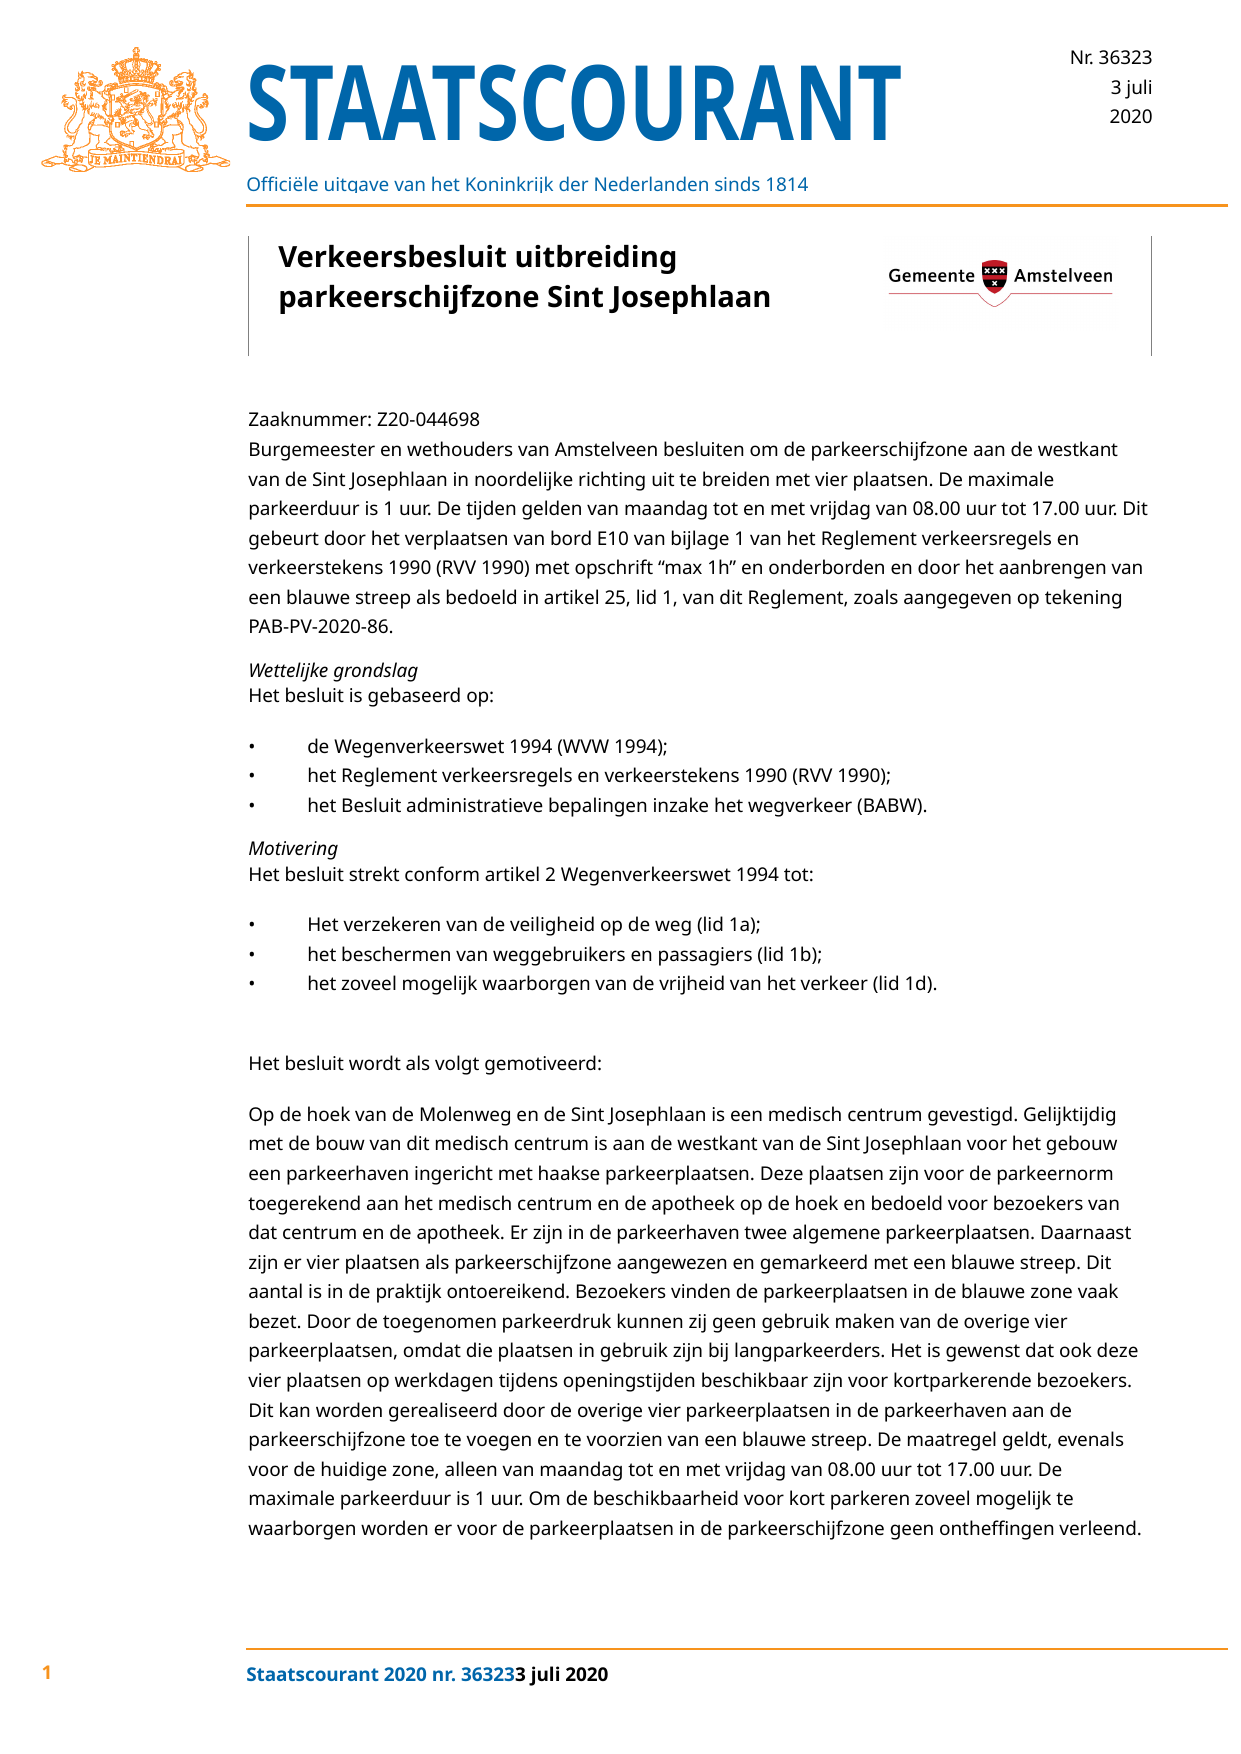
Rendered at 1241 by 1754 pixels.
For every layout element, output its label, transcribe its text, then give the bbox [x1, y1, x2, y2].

text Op de hoek van de Molenweg en de Sint Josephlaan is een medisch centrum gevestigd. Gelijktijdig met de bouw van dit medisch centrum is aan de westkant van de Sint Josephlaan voor het gebouw een parkeerhaven ingericht met haakse parkeerplaatsen. Deze plaatsen zijn voor de parkeernorm toegerekend aan het medisch centrum en de apotheek op de hoek en bedoeld voor bezoekers van dat centrum en de apotheek. Er zijn in de parkeerhaven twee algemene parkeerplaatsen. Daarnaast zijn er vier plaatsen als parkeerschijfzone aangewezen en gemarkeerd met een blauwe streep. Dit aantal is in de praktijk ontoereikend. Bezoekers vinden de parkeerplaatsen in de blauwe zone vaak bezet. Door de toegenomen parkeerdruk kunnen zij geen gebruik maken van de overige vier parkeerplaatsen, omdat die plaatsen in gebruik zijn bij langparkeerders. Het is gewenst dat ook deze vier plaatsen op werkdagen tijdens openingstijden beschikbaar zijn voor kortparkerende bezoekers. Dit kan worden gerealiseerd door de overige vier parkeerplaatsen in de parkeerhaven aan de parkeerschijfzone toe te voegen en te voorzien van een blauwe streep. De maatregel geldt, evenals voor de huidige zone, alleen van maandag tot en met vrijdag van 08.00 uur tot 17.00 uur. De maximale parkeerduur is 1 uur. Om de beschikbaarheid voor kort parkeren zoveel mogelijk te waarborgen worden er voor de parkeerplaatsen in de parkeerschijfzone geen ontheffingen verleend. [248, 1101, 1152, 1541]
text Zaaknummer: Z20-044698 [248, 407, 1152, 432]
text Wettelijke grondslag [248, 657, 1152, 683]
list het beschermen van weggebruikers en passagiers (lid 1b); [248, 941, 1152, 967]
text Motivering [248, 835, 1152, 861]
text Het besluit strekt conform artikel 2 Wegenverkeerswet 1994 tot: [248, 861, 1152, 887]
picture [882, 236, 1119, 331]
table_header Verkeersbesluit uitbreiding parkeerschijfzone Sint Josephlaan [249, 236, 850, 356]
text Het besluit is gebaseerd op: [248, 683, 1152, 708]
list het zoveel mogelijk waarborgen van de vrijheid van het verkeer (lid 1d). [248, 971, 1152, 996]
list Het verzekeren van de veiligheid op de weg (lid 1a); [248, 911, 1152, 937]
table_header [850, 236, 1151, 356]
list de Wegenverkeerswet 1994 (WVW 1994); [248, 733, 1152, 759]
text Burgemeester en wethouders van Amstelveen besluiten om de parkeerschijfzone aan de westkant van de Sint Josephlaan in noordelijke richting uit te breiden met vier plaatsen. De maximale parkeerduur is 1 uur. De tijden gelden van maandag tot en met vrijdag van 08.00 uur tot 17.00 uur. Dit gebeurt door het verplaatsen van bord E10 van bijlage 1 van het Reglement verkeersregels en verkeerstekens 1990 (RVV 1990) met opschrift “max 1h” en onderborden en door het aanbrengen van een blauwe streep als bedoeld in artikel 25, lid 1, van dit Reglement, zoals aangegeven op tekening PAB-PV-2020-86. [248, 436, 1152, 639]
picture [41, 47, 231, 172]
text Het besluit wordt als volgt gemotiveerd: [248, 1051, 1152, 1076]
list het Reglement verkeersregels en verkeerstekens 1990 (RVV 1990); [248, 763, 1152, 788]
list het Besluit administratieve bepalingen inzake het wegverkeer (BABW). [248, 792, 1152, 818]
